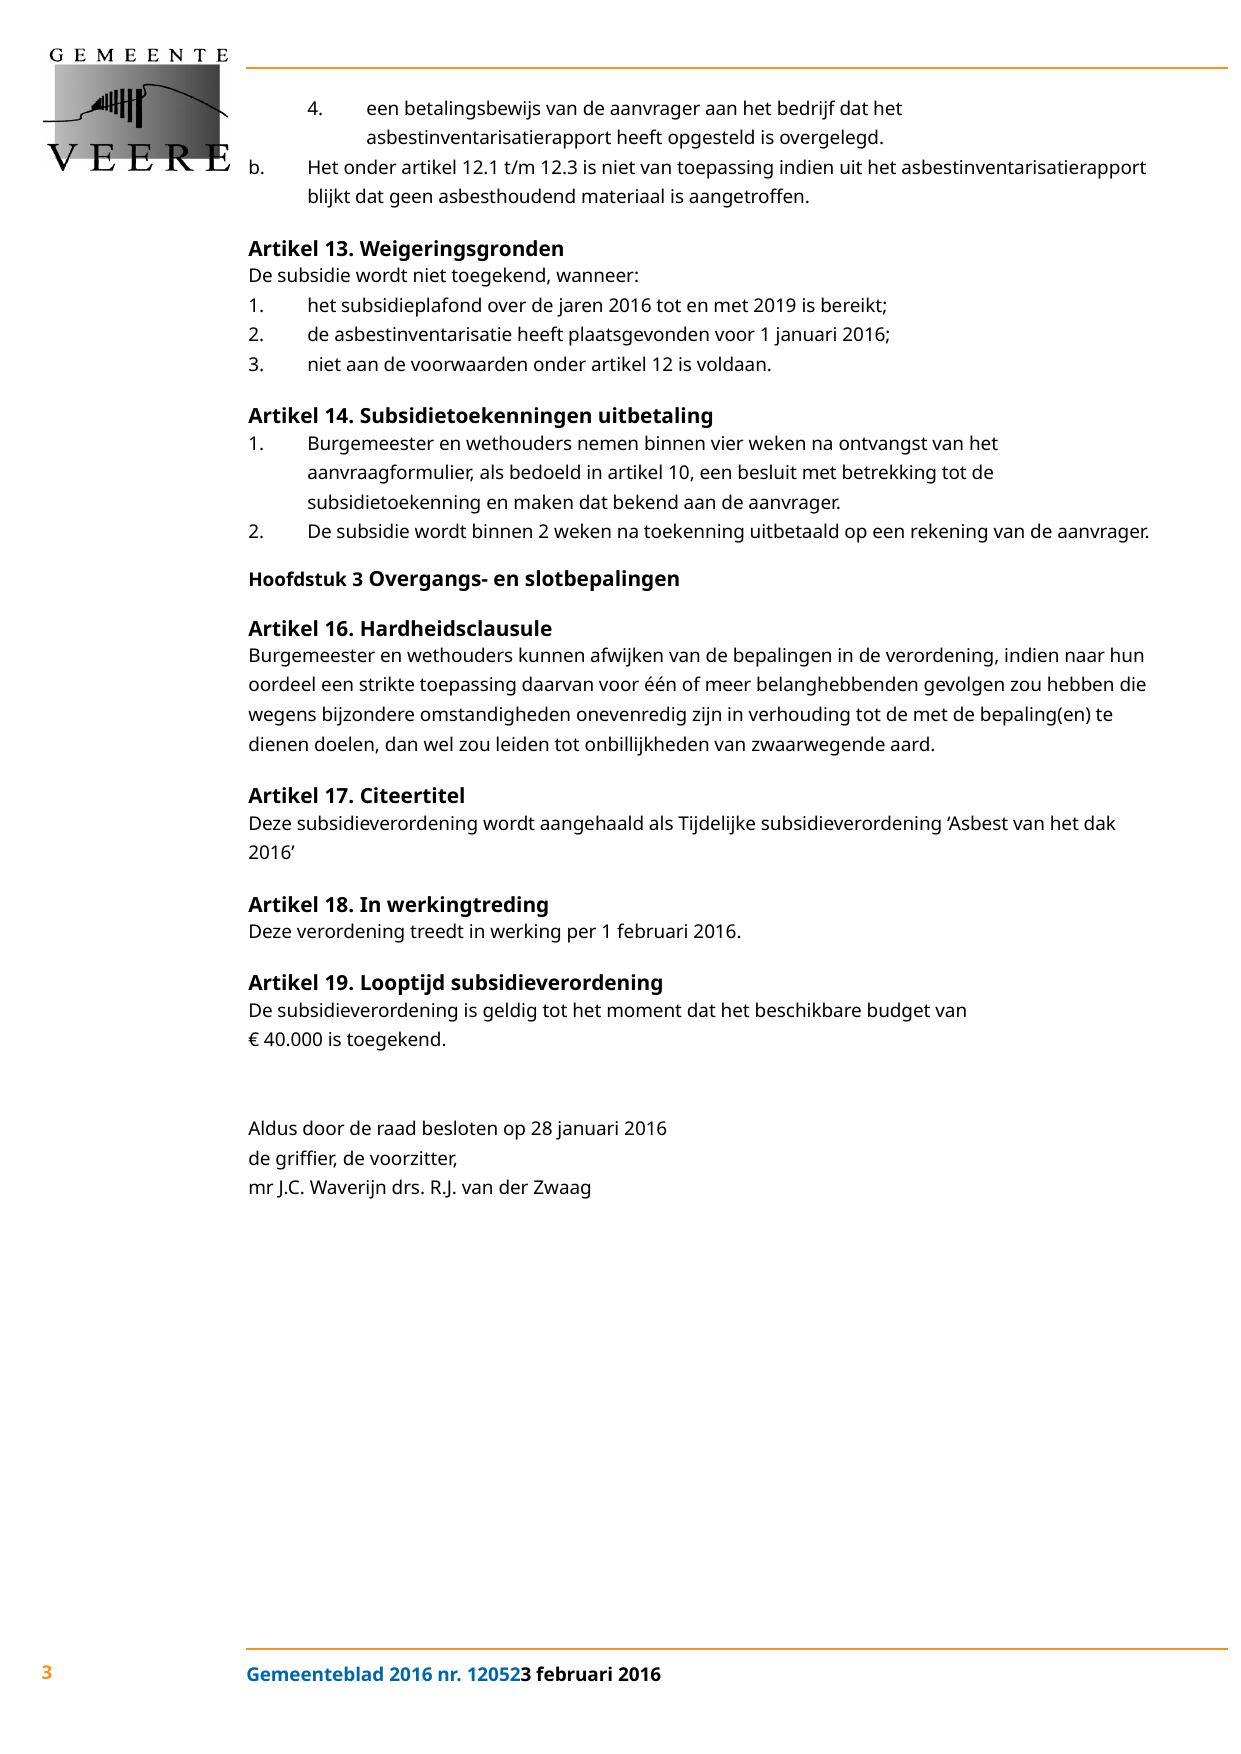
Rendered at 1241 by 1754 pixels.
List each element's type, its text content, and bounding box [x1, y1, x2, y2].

text Artikel 14. Subsidietoekenningen uitbetaling [248, 402, 1152, 430]
text Burgemeester en wethouders kunnen afwijken van de bepalingen in de verordening, indien naar hun oordeel een strikte toepassing daarvan voor één of meer belanghebbenden gevolgen zou hebben die wegens bijzondere omstandigheden onevenredig zijn in verhouding tot de met de bepaling(en) te dienen doelen, dan wel zou leiden tot onbillijkheden van zwaarwegende aard. [248, 642, 1152, 757]
text Artikel 13. Weigeringsgronden [248, 234, 1152, 262]
list De subsidie wordt binnen 2 weken na toekenning uitbetaald op een rekening van de aanvrager. [248, 519, 1152, 544]
text Deze subsidieverordening wordt aangehaald als Tijdelijke subsidieverordening ‘Asbest van het dak 2016’ [248, 810, 1152, 865]
text de griffier, de voorzitter, [248, 1145, 1152, 1171]
text Hoofdstuk 3 Overgangs- en slotbepalingen [248, 564, 1152, 593]
list niet aan de voorwaarden onder artikel 12 is voldaan. [248, 351, 1152, 377]
text Deze verordening treedt in werking per 1 februari 2016. [248, 918, 1152, 944]
list het subsidieplafond over de jaren 2016 tot en met 2019 is bereikt; [248, 292, 1152, 318]
text € 40.000 is toegekend. [248, 1027, 1152, 1052]
text De subsidieverordening is geldig tot het moment dat het beschikbare budget van [248, 997, 1152, 1023]
text Artikel 17. Citeertitel [248, 781, 1152, 810]
list een betalingsbewijs van de aanvrager aan het bedrijf dat het asbestinventarisatierapport heeft opgesteld is overgelegd. [307, 95, 1152, 150]
list Burgemeester en wethouders nemen binnen vier weken na ontvangst van het aanvraagformulier, als bedoeld in artikel 10, een besluit met betrekking tot de subsidietoekenning en maken dat bekend aan de aanvrager. [248, 430, 1152, 515]
text Artikel 18. In werkingtreding [248, 890, 1152, 918]
text Artikel 16. Hardheidsclausule [248, 614, 1152, 642]
list de asbestinventarisatie heeft plaatsgevonden voor 1 januari 2016; [248, 322, 1152, 347]
list Het onder artikel 12.1 t/m 12.3 is niet van toepassing indien uit het asbestinventarisatierapport blijkt dat geen asbesthoudend materiaal is aangetroffen. [248, 154, 1152, 209]
text De subsidie wordt niet toegekend, wanneer: [248, 262, 1152, 288]
text Artikel 19. Looptijd subsidieverordening [248, 968, 1152, 997]
picture [41, 47, 231, 172]
text Aldus door de raad besloten op 28 januari 2016 [248, 1115, 1152, 1141]
text mr J.C. Waverijn drs. R.J. van der Zwaag [248, 1174, 1152, 1200]
